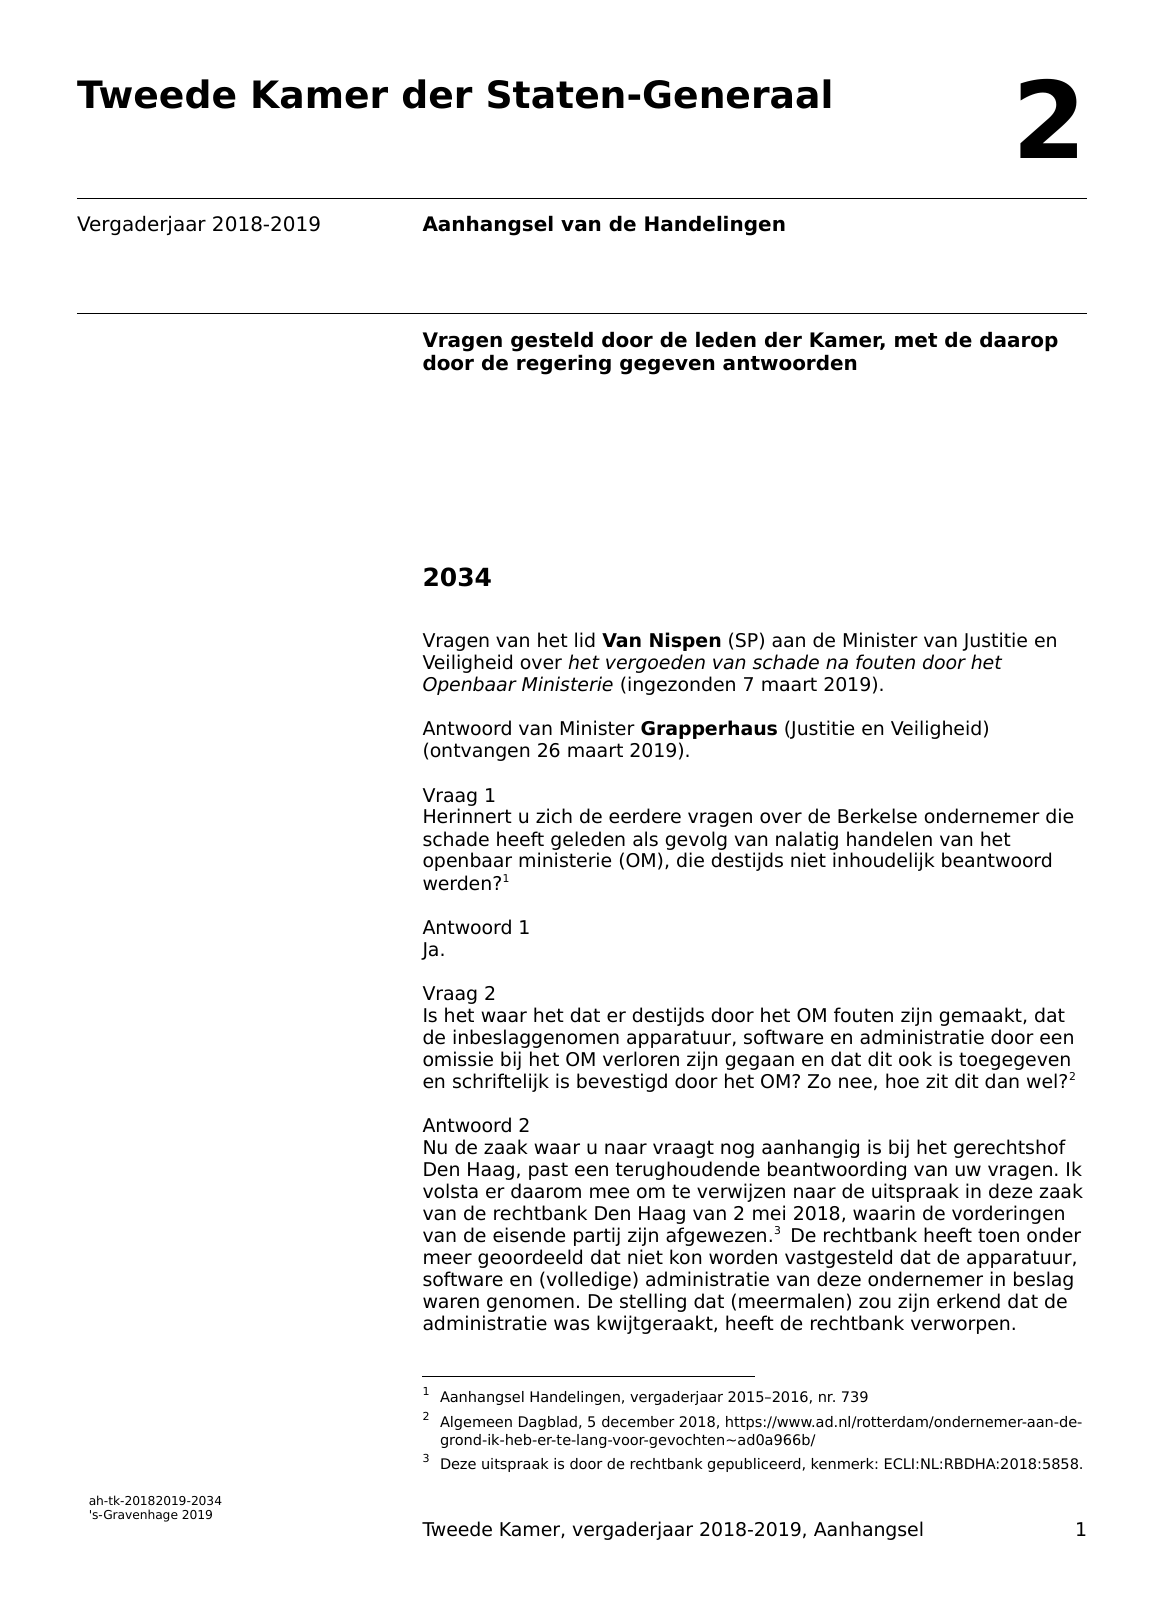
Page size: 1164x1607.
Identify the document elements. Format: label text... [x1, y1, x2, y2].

text Herinnert u zich de eerdere vragen over de Berkelse ondernemer die schade heeft geleden als gevolg van nalatig handelen van het openbaar ministerie (OM), die destijds niet inhoudelijk beantwoord werden? [422, 806, 1087, 894]
text Vraag 2 [422, 983, 1087, 1005]
text Is het waar het dat er destijds door het OM fouten zijn gemaakt, dat de inbeslaggenomen apparatuur, software en administratie door een omissie bij het OM verloren zijn gegaan en dat dit ook is toegegeven en schriftelijk is bevestigd door het OM? Zo nee, hoe zit dit dan wel? [422, 1005, 1087, 1093]
table_cell Vergaderjaar 2018-2019 [77, 199, 422, 313]
table_cell Aanhangsel van de Handelingen [422, 199, 1087, 313]
table_cell [77, 314, 422, 375]
text Vraag 1 [422, 784, 1087, 806]
text ah-tk-20182019-2034 [88, 1494, 323, 1508]
table_header 2 [886, 59, 1087, 198]
text Vragen van het lid Van Nispen (SP) aan de Minister van Justitie en Veiligheid over het vergoeden van schade na fouten door het Openbaar Ministerie (ingezonden 7 maart 2019). [422, 630, 1087, 696]
text 2034 [422, 563, 1087, 592]
table_header Tweede Kamer der Staten-Generaal [77, 59, 886, 198]
text Antwoord 2 [422, 1115, 1087, 1137]
table_cell Vragen gesteld door de leden der Kamer, met de daarop door de regering gegeven antwoorden [422, 314, 1087, 375]
text Deze uitspraak is door de rechtbank gepubliceerd, kenmerk: ECLI:NL:RBDHA:2018:5858. [422, 1452, 1087, 1474]
text Antwoord van Minister Grapperhaus (Justitie en Veiligheid) (ontvangen 26 maart 2019). [422, 718, 1087, 762]
text Ja. [422, 938, 1087, 961]
text Aanhangsel Handelingen, vergaderjaar 2015–2016, nr. 739 [422, 1385, 1087, 1407]
text Antwoord 1 [422, 917, 1087, 938]
text Nu de zaak waar u naar vraagt nog aanhangig is bij het gerechtshof Den Haag, past een terughoudende beantwoording van uw vragen. Ik volsta er daarom mee om te verwijzen naar de uitspraak in deze zaak van de rechtbank Den Haag van 2 mei 2018, waarin de vorderingen van de eisende partij zijn afgewezen. De rechtbank heeft toen onder meer geoordeeld dat niet kon worden vastgesteld dat de apparatuur, software en (volledige) administratie van deze ondernemer in beslag waren genomen. De stelling dat (meermalen) zou zijn erkend dat de administratie was kwijtgeraakt, heeft de rechtbank verworpen. [422, 1137, 1087, 1334]
text Algemeen Dagblad, 5 december 2018, https://www.ad.nl/rotterdam/ondernemer-aan-de-grond-ik-heb-er-te-lang-voor-gevochten~ad0a966b/ [422, 1410, 1087, 1449]
text 's-Gravenhage 2019 [88, 1508, 323, 1522]
